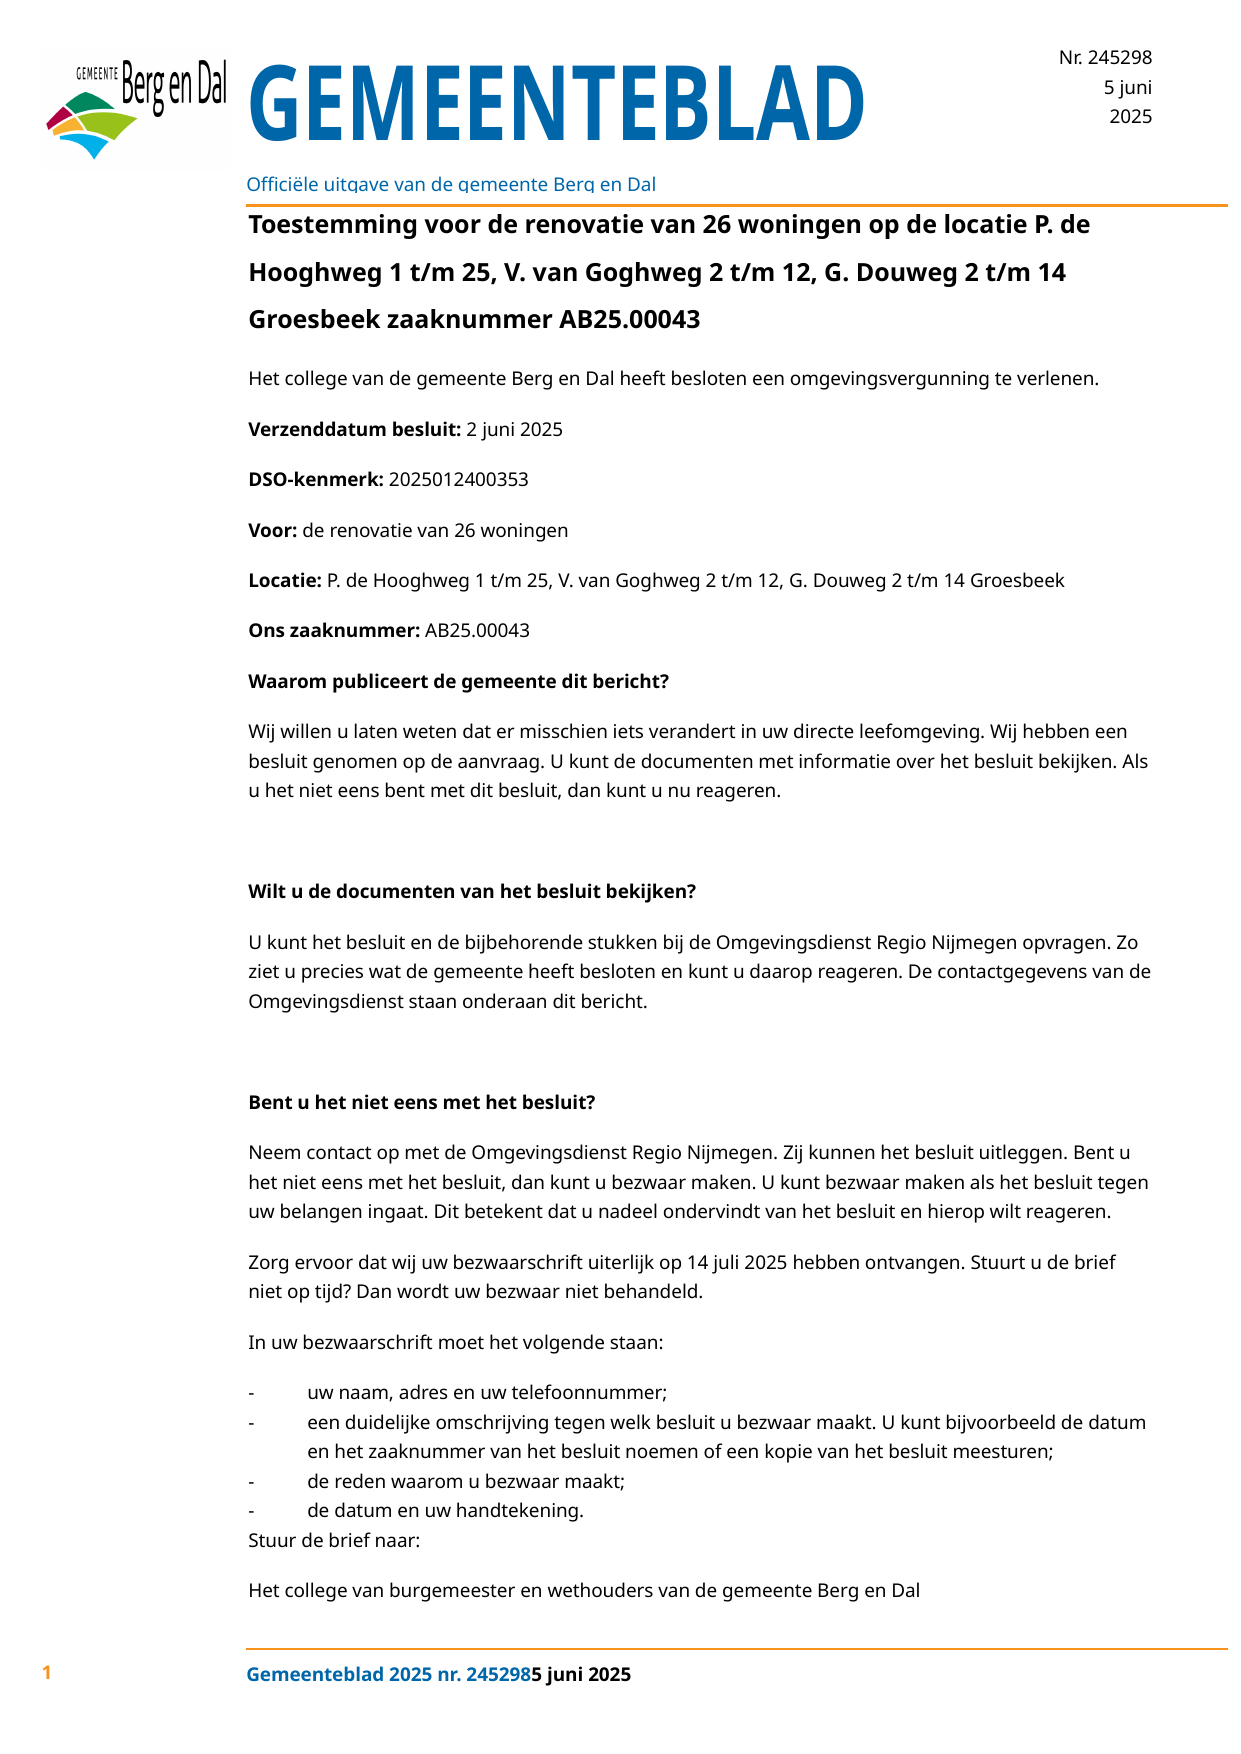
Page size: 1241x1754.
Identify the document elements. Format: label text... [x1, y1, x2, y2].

text Het college van burgemeester en wethouders van de gemeente Berg en Dal [248, 1578, 1152, 1603]
text Stuur de brief naar: [248, 1527, 1152, 1553]
text Wij willen u laten weten dat er misschien iets verandert in uw directe leefomgeving. Wij hebben een besluit genomen op de aanvraag. U kunt de documenten met informatie over het besluit bekijken. Als u het niet eens bent met dit besluit, dan kunt u nu reageren. [248, 718, 1152, 803]
text Het college van de gemeente Berg en Dal heeft besloten een omgevingsvergunning te verlenen. [248, 366, 1152, 391]
list een duidelijke omschrijving tegen welk besluit u bezwaar maakt. U kunt bijvoorbeeld de datum en het zaaknummer van het besluit noemen of een kopie van het besluit meesturen; [248, 1409, 1152, 1464]
text Toestemming voor de renovatie van 26 woningen op de locatie P. de Hooghweg 1 t/m 25, V. van Goghweg 2 t/m 12, G. Douweg 2 t/m 14 Groesbeek zaaknummer AB25.00043 [248, 207, 1152, 336]
text Zorg ervoor dat wij uw bezwaarschrift uiterlijk op 14 juli 2025 hebben ontvangen. Stuurt u de brief niet op tijd? Dan wordt uw bezwaar niet behandeld. [248, 1249, 1152, 1304]
text U kunt het besluit en de bijbehorende stukken bij de Omgevingsdienst Regio Nijmegen opvragen. Zo ziet u precies wat de gemeente heeft besloten en kunt u daarop reageren. De contactgegevens van de Omgevingsdienst staan onderaan dit bericht. [248, 929, 1152, 1014]
text Voor: de renovatie van 26 woningen [248, 517, 1152, 542]
text Verzenddatum besluit: 2 juni 2025 [248, 416, 1152, 442]
list de datum en uw handtekening. [248, 1498, 1152, 1523]
text Wilt u de documenten van het besluit bekijken? [248, 878, 1152, 904]
text Locatie: P. de Hooghweg 1 t/m 25, V. van Goghweg 2 t/m 12, G. Douweg 2 t/m 14 Groesbeek [248, 567, 1152, 593]
text DSO-kenmerk: 2025012400353 [248, 466, 1152, 492]
text Neem contact op met de Omgevingsdienst Regio Nijmegen. Zij kunnen het besluit uitleggen. Bent u het niet eens met het besluit, dan kunt u bezwaar maken. U kunt bezwaar maken als het besluit tegen uw belangen ingaat. Dit betekent dat u nadeel ondervindt van het besluit en hierop wilt reageren. [248, 1139, 1152, 1224]
text Bent u het niet eens met het besluit? [248, 1089, 1152, 1114]
text In uw bezwaarschrift moet het volgende staan: [248, 1329, 1152, 1354]
picture [41, 47, 231, 172]
text Ons zaaknummer: AB25.00043 [248, 618, 1152, 643]
list de reden waarom u bezwaar maakt; [248, 1468, 1152, 1494]
list uw naam, adres en uw telefoonnummer; [248, 1379, 1152, 1405]
text Waarom publiceert de gemeente dit bericht? [248, 668, 1152, 694]
